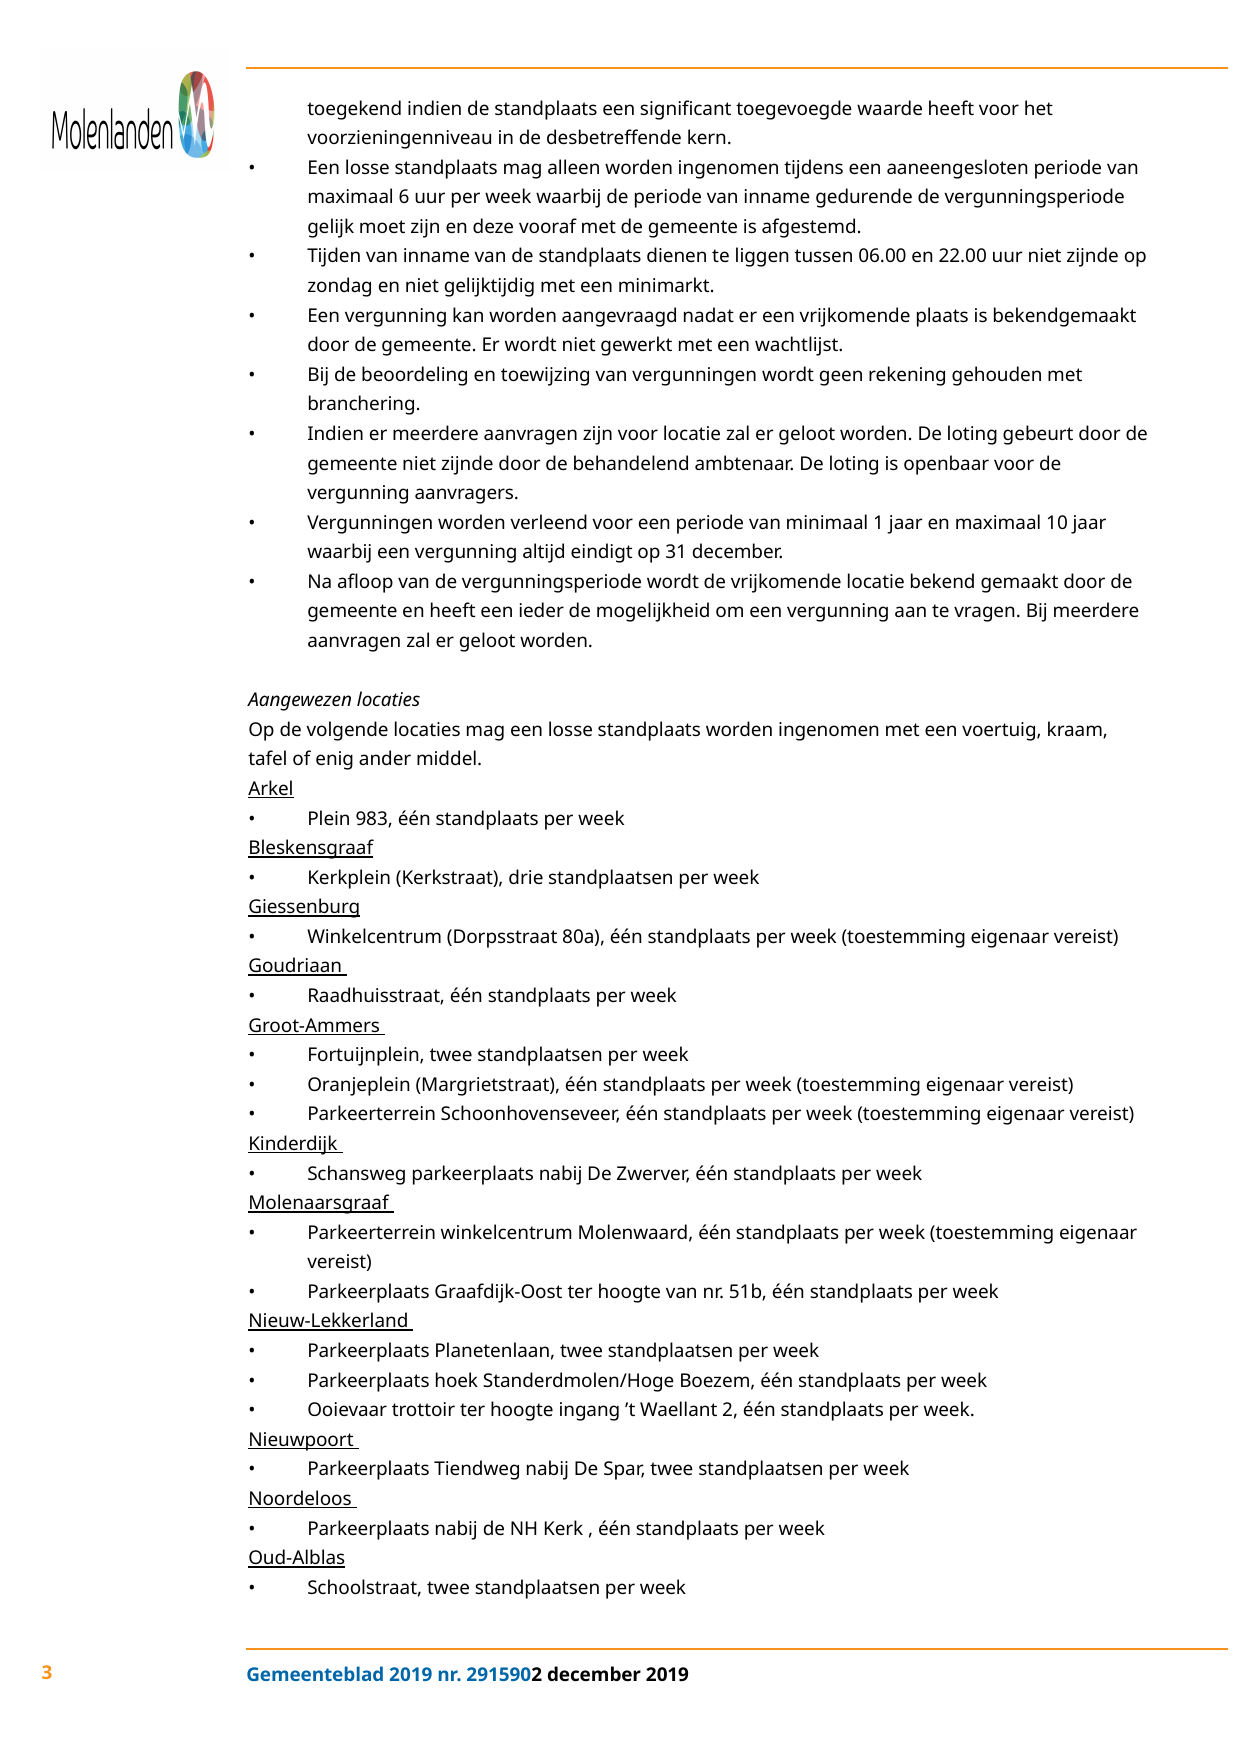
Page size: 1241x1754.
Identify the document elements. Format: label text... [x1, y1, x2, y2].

text Arkel [248, 775, 1152, 801]
list Een losse standplaats mag alleen worden ingenomen tijdens een aaneengesloten periode van maximaal 6 uur per week waarbij de periode van inname gedurende de vergunningsperiode gelijk moet zijn en deze vooraf met de gemeente is afgestemd. [248, 154, 1152, 239]
text Groot-Ammers [248, 1012, 1152, 1038]
list Parkeerplaats Graafdijk-Oost ter hoogte van nr. 51b, één standplaats per week [248, 1278, 1152, 1304]
list Parkeerterrein Schoonhovenseveer, één standplaats per week (toestemming eigenaar vereist) [248, 1101, 1152, 1126]
list Vergunningen worden verleend voor een periode van minimaal 1 jaar en maximaal 10 jaar waarbij een vergunning altijd eindigt op 31 december. [248, 509, 1152, 564]
list Fortuijnplein, twee standplaatsen per week [248, 1041, 1152, 1067]
text Nieuwpoort [248, 1426, 1152, 1452]
list Indien er meerdere aanvragen zijn voor locatie zal er geloot worden. De loting gebeurt door de gemeente niet zijnde door de behandelend ambtenaar. De loting is openbaar voor de vergunning aanvragers. [248, 420, 1152, 505]
list Schoolstraat, twee standplaatsen per week [248, 1574, 1152, 1600]
text Bleskensgraaf [248, 834, 1152, 860]
list Tijden van inname van de standplaats dienen te liggen tussen 06.00 en 22.00 uur niet zijnde op zondag en niet gelijktijdig met een minimarkt. [248, 243, 1152, 298]
list Plein 983, één standplaats per week [248, 805, 1152, 831]
list Parkeerplaats Planetenlaan, twee standplaatsen per week [248, 1337, 1152, 1363]
text Oud-Alblas [248, 1544, 1152, 1570]
text Aangewezen locaties [248, 686, 1152, 712]
list Schansweg parkeerplaats nabij De Zwerver, één standplaats per week [248, 1160, 1152, 1186]
list Bij de beoordeling en toewijzing van vergunningen wordt geen rekening gehouden met branchering. [248, 361, 1152, 416]
list Een vergunning kan worden aangevraagd nadat er een vrijkomende plaats is bekendgemaakt door de gemeente. Er wordt niet gewerkt met een wachtlijst. [248, 302, 1152, 357]
list Parkeerterrein winkelcentrum Molenwaard, één standplaats per week (toestemming eigenaar vereist) [248, 1219, 1152, 1274]
picture [41, 47, 231, 172]
text Molenaarsgraaf [248, 1189, 1152, 1215]
list Kerkplein (Kerkstraat), drie standplaatsen per week [248, 864, 1152, 890]
text Giessenburg [248, 893, 1152, 919]
list Raadhuisstraat, één standplaats per week [248, 982, 1152, 1008]
list Oranjeplein (Margrietstraat), één standplaats per week (toestemming eigenaar vereist) [248, 1071, 1152, 1097]
text Op de volgende locaties mag een losse standplaats worden ingenomen met een voertuig, kraam, tafel of enig ander middel. [248, 716, 1152, 771]
list Na afloop van de vergunningsperiode wordt de vrijkomende locatie bekend gemaakt door de gemeente en heeft een ieder de mogelijkheid om een vergunning aan te vragen. Bij meerdere aanvragen zal er geloot worden. [248, 568, 1152, 653]
list Winkelcentrum (Dorpsstraat 80a), één standplaats per week (toestemming eigenaar vereist) [248, 923, 1152, 949]
list Ooievaar trottoir ter hoogte ingang ’t Waellant 2, één standplaats per week. [248, 1396, 1152, 1422]
list Parkeerplaats Tiendweg nabij De Spar, twee standplaatsen per week [248, 1456, 1152, 1481]
list Parkeerplaats hoek Standerdmolen/Hoge Boezem, één standplaats per week [248, 1367, 1152, 1393]
text Noordeloos [248, 1485, 1152, 1511]
list Parkeerplaats nabij de NH Kerk , één standplaats per week [248, 1515, 1152, 1541]
list toegekend indien de standplaats een significant toegevoegde waarde heeft voor het voorzieningenniveau in de desbetreffende kern. [248, 95, 1152, 150]
text Nieuw-Lekkerland [248, 1308, 1152, 1333]
text Kinderdijk [248, 1130, 1152, 1156]
text Goudriaan [248, 953, 1152, 978]
